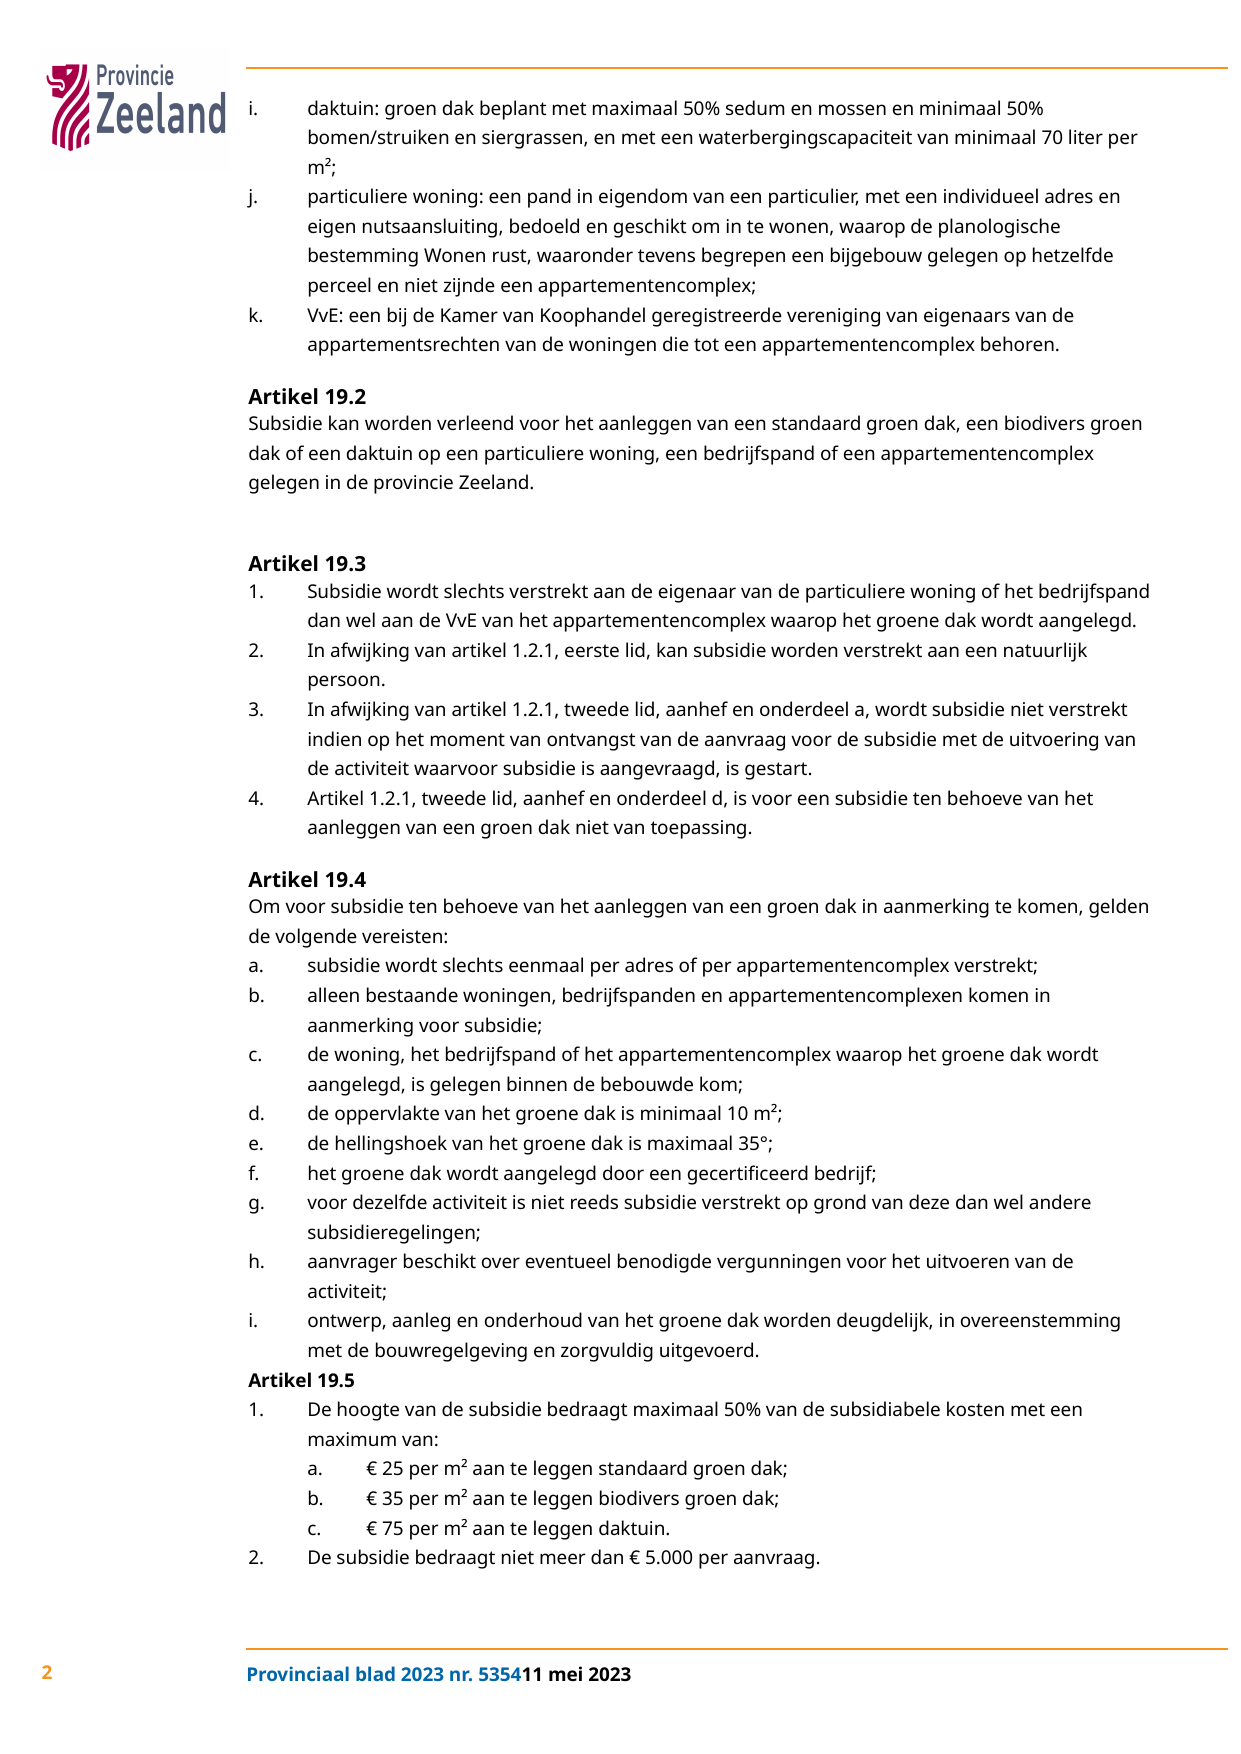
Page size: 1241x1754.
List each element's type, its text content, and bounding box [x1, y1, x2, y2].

list € 35 per m² aan te leggen biodivers groen dak; [307, 1485, 1152, 1511]
list De hoogte van de subsidie bedraagt maximaal 50% van de subsidiabele kosten met een maximum van: [248, 1396, 1152, 1452]
text Artikel 19.5 [248, 1367, 1152, 1392]
list alleen bestaande woningen, bedrijfspanden en appartementencomplexen komen in aanmerking voor subsidie; [248, 982, 1152, 1037]
list ontwerp, aanleg en onderhoud van het groene dak worden deugdelijk, in overeenstemming met de bouwregelgeving en zorgvuldig uitgevoerd. [248, 1308, 1152, 1363]
picture [41, 47, 231, 172]
list de woning, het bedrijfspand of het appartementencomplex waarop het groene dak wordt aangelegd, is gelegen binnen de bebouwde kom; [248, 1041, 1152, 1097]
list de oppervlakte van het groene dak is minimaal 10 m²; [248, 1101, 1152, 1126]
list VvE: een bij de Kamer van Koophandel geregistreerde vereniging van eigenaars van de appartementsrechten van de woningen die tot een appartementencomplex behoren. [248, 302, 1152, 357]
list Subsidie wordt slechts verstrekt aan de eigenaar van de particuliere woning of het bedrijfspand dan wel aan de VvE van het appartementencomplex waarop het groene dak wordt aangelegd. [248, 578, 1152, 633]
text Subsidie kan worden verleend voor het aanleggen van een standaard groen dak, een biodivers groen dak of een daktuin op een particuliere woning, een bedrijfspand of een appartementencomplex gelegen in de provincie Zeeland. [248, 410, 1152, 495]
list € 75 per m² aan te leggen daktuin. [307, 1515, 1152, 1540]
list aanvrager beschikt over eventueel benodigde vergunningen voor het uitvoeren van de activiteit; [248, 1248, 1152, 1304]
list het groene dak wordt aangelegd door een gecertificeerd bedrijf; [248, 1160, 1152, 1185]
list particuliere woning: een pand in eigendom van een particulier, met een individueel adres en eigen nutsaansluiting, bedoeld en geschikt om in te wonen, waarop de planologische bestemming Wonen rust, waaronder tevens begrepen een bijgebouw gelegen op hetzelfde perceel en niet zijnde een appartementencomplex; [248, 183, 1152, 298]
list De subsidie bedraagt niet meer dan € 5.000 per aanvraag. [248, 1544, 1152, 1570]
text Artikel 19.2 [248, 382, 1152, 410]
list de hellingshoek van het groene dak is maximaal 35°; [248, 1130, 1152, 1156]
list daktuin: groen dak beplant met maximaal 50% sedum en mossen en minimaal 50% bomen/struiken en siergrassen, en met een waterbergingscapaciteit van minimaal 70 liter per m²; [248, 95, 1152, 180]
text Om voor subsidie ten behoeve van het aanleggen van een groen dak in aanmerking te komen, gelden de volgende vereisten: [248, 893, 1152, 949]
list In afwijking van artikel 1.2.1, eerste lid, kan subsidie worden verstrekt aan een natuurlijk persoon. [248, 637, 1152, 692]
list In afwijking van artikel 1.2.1, tweede lid, aanhef en onderdeel a, wordt subsidie niet verstrekt indien op het moment van ontvangst van de aanvraag voor de subsidie met de uitvoering van de activiteit waarvoor subsidie is aangevraagd, is gestart. [248, 696, 1152, 781]
list Artikel 1.2.1, tweede lid, aanhef en onderdeel d, is voor een subsidie ten behoeve van het aanleggen van een groen dak niet van toepassing. [248, 785, 1152, 840]
list voor dezelfde activiteit is niet reeds subsidie verstrekt op grond van deze dan wel andere subsidieregelingen; [248, 1189, 1152, 1244]
text Artikel 19.3 [248, 549, 1152, 578]
list € 25 per m² aan te leggen standaard groen dak; [307, 1456, 1152, 1481]
list subsidie wordt slechts eenmaal per adres of per appartementencomplex verstrekt; [248, 953, 1152, 978]
text Artikel 19.4 [248, 865, 1152, 893]
